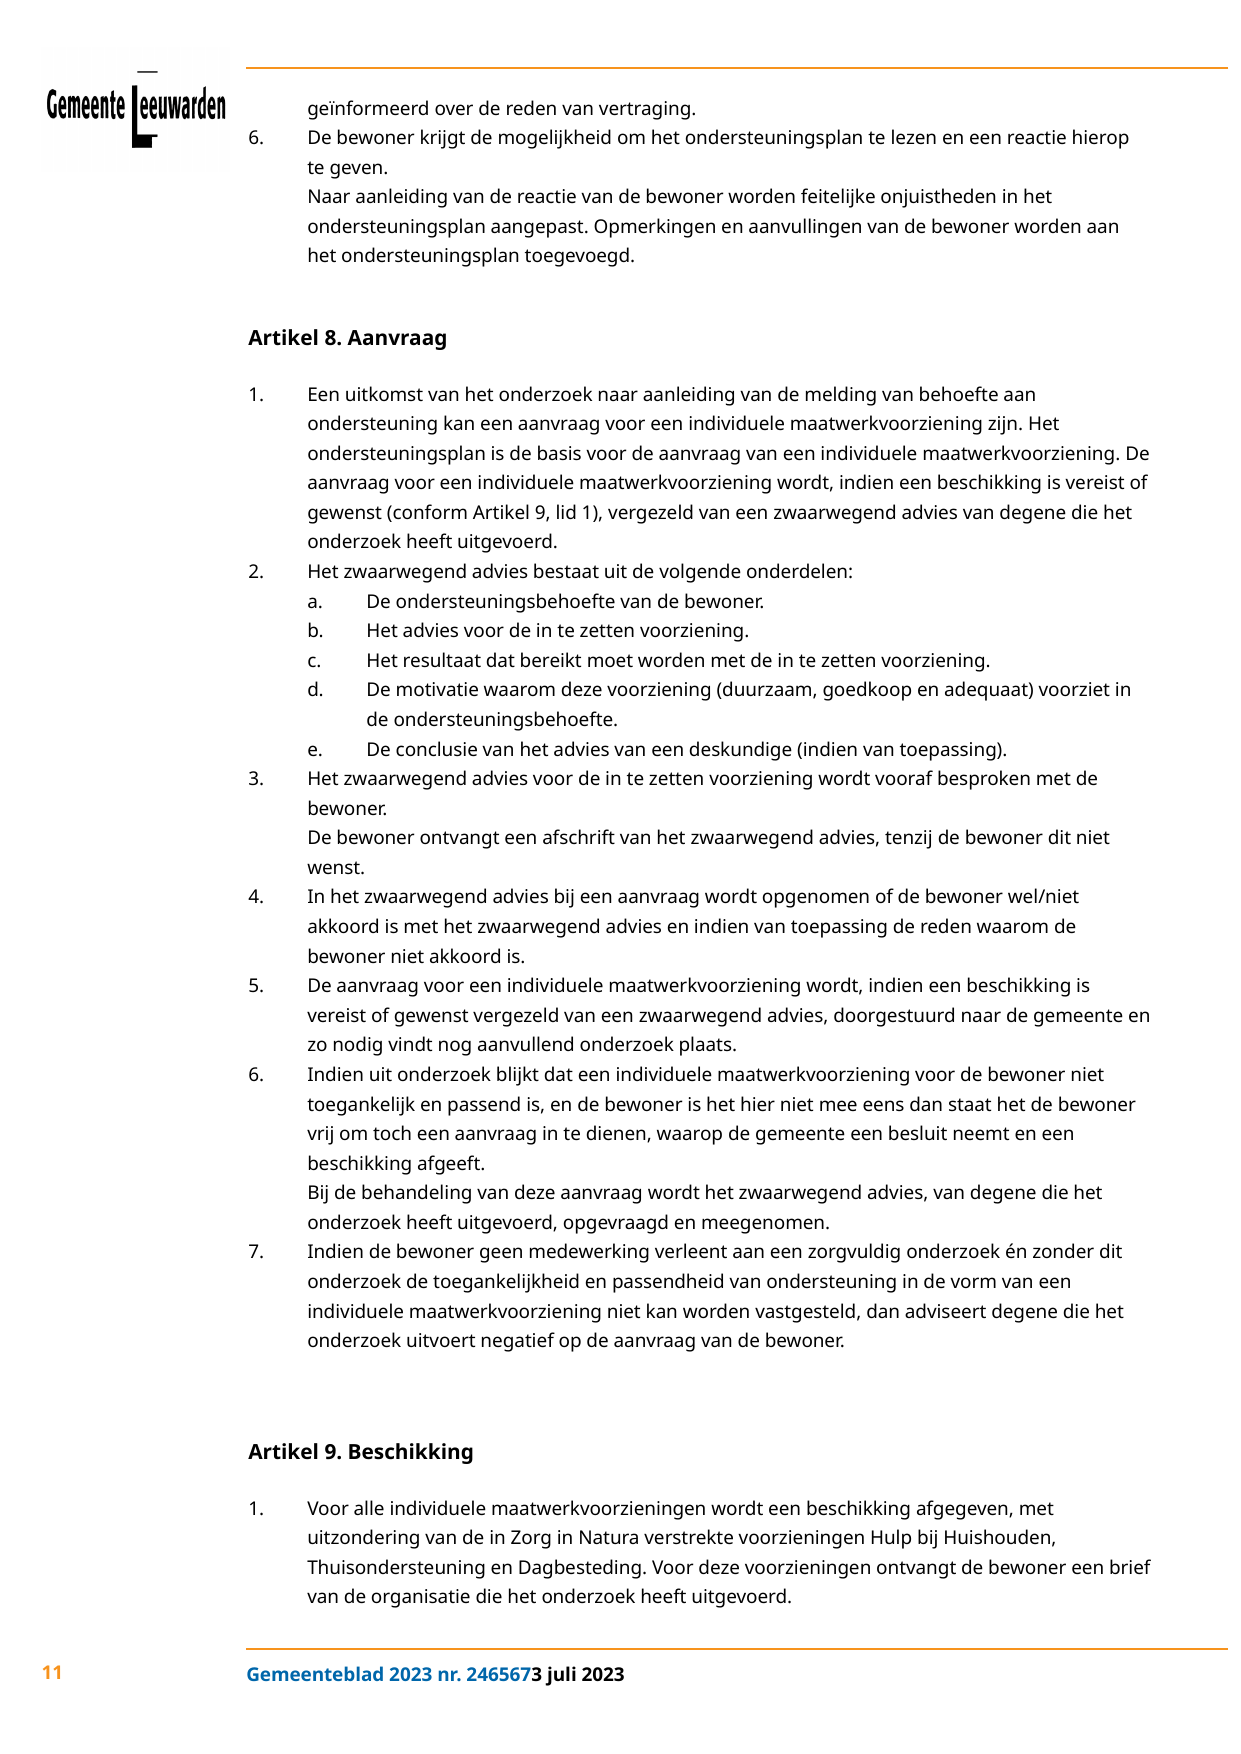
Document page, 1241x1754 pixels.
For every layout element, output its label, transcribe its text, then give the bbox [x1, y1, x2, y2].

list Het resultaat dat bereikt moet worden met de in te zetten voorziening. [307, 647, 1152, 673]
list Het zwaarwegend advies voor de in te zetten voorziening wordt vooraf besproken met de bewoner. [248, 765, 1152, 821]
list geïnformeerd over de reden van vertraging. [248, 95, 1152, 121]
picture [41, 47, 231, 172]
list Bij de behandeling van deze aanvraag wordt het zwaarwegend advies, van degene die het onderzoek heeft uitgevoerd, opgevraagd en meegenomen. [248, 1179, 1152, 1235]
list De bewoner ontvangt een afschrift van het zwaarwegend advies, tenzij de bewoner dit niet wenst. [248, 824, 1152, 880]
list Een uitkomst van het onderzoek naar aanleiding van de melding van behoefte aan ondersteuning kan een aanvraag voor een individuele maatwerkvoorziening zijn. Het ondersteuningsplan is de basis voor de aanvraag van een individuele maatwerkvoorziening. De aanvraag voor een individuele maatwerkvoorziening wordt, indien een beschikking is vereist of gewenst (conform Artikel 9, lid 1), vergezeld van een zwaarwegend advies van degene die het onderzoek heeft uitgevoerd. [248, 381, 1152, 554]
list De conclusie van het advies van een deskundige (indien van toepassing). [307, 736, 1152, 761]
list Voor alle individuele maatwerkvoorzieningen wordt een beschikking afgegeven, met uitzondering van de in Zorg in Natura verstrekte voorzieningen Hulp bij Huishouden, Thuisondersteuning en Dagbesteding. Voor deze voorzieningen ontvangt de bewoner een brief van de organisatie die het onderzoek heeft uitgevoerd. [248, 1495, 1152, 1609]
list Indien de bewoner geen medewerking verleent aan een zorgvuldig onderzoek én zonder dit onderzoek de toegankelijkheid en passendheid van ondersteuning in de vorm van een individuele maatwerkvoorziening niet kan worden vastgesteld, dan adviseert degene die het onderzoek uitvoert negatief op de aanvraag van de bewoner. [248, 1239, 1152, 1353]
list In het zwaarwegend advies bij een aanvraag wordt opgenomen of de bewoner wel/niet akkoord is met het zwaarwegend advies en indien van toepassing de reden waarom de bewoner niet akkoord is. [248, 884, 1152, 968]
list Indien uit onderzoek blijkt dat een individuele maatwerkvoorziening voor de bewoner niet toegankelijk en passend is, en de bewoner is het hier niet mee eens dan staat het de bewoner vrij om toch een aanvraag in te dienen, waarop de gemeente een besluit neemt en een beschikking afgeeft. [248, 1061, 1152, 1176]
list Naar aanleiding van de reactie van de bewoner worden feitelijke onjuistheden in het ondersteuningsplan aangepast. Opmerkingen en aanvullingen van de bewoner worden aan het ondersteuningsplan toegevoegd. [248, 183, 1152, 268]
list Het zwaarwegend advies bestaat uit de volgende onderdelen: [248, 558, 1152, 584]
list De bewoner krijgt de mogelijkheid om het ondersteuningsplan te lezen en een reactie hierop te geven. [248, 124, 1152, 180]
list De motivatie waarom deze voorziening (duurzaam, goedkoop en adequaat) voorziet in de ondersteuningsbehoefte. [307, 677, 1152, 732]
list De aanvraag voor een individuele maatwerkvoorziening wordt, indien een beschikking is vereist of gewenst vergezeld van een zwaarwegend advies, doorgestuurd naar de gemeente en zo nodig vindt nog aanvullend onderzoek plaats. [248, 972, 1152, 1057]
text Artikel 8. Aanvraag [248, 323, 1152, 351]
text Artikel 9. Beschikking [248, 1437, 1152, 1465]
list De ondersteuningsbehoefte van de bewoner. [307, 588, 1152, 613]
list Het advies voor de in te zetten voorziening. [307, 617, 1152, 643]
